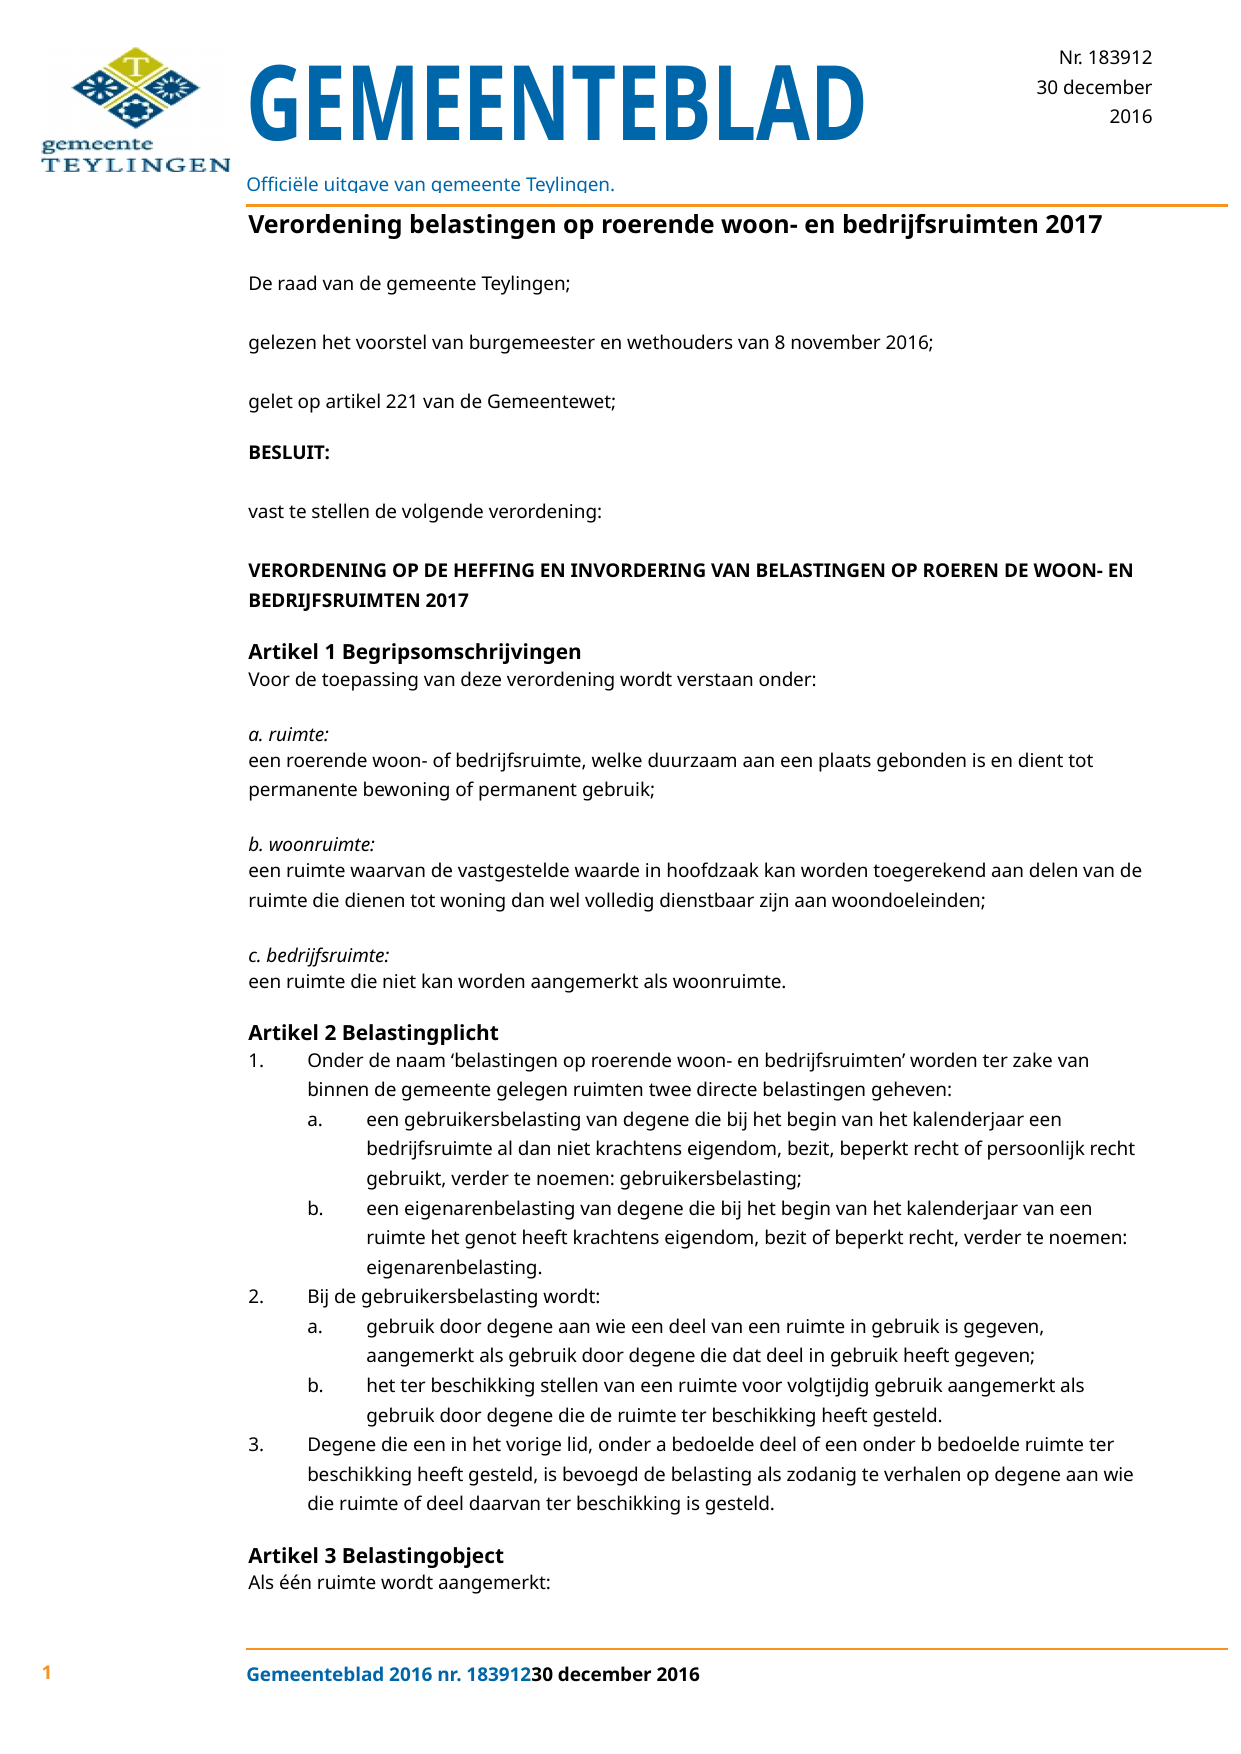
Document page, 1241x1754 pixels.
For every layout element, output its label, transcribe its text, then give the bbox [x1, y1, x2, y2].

text Voor de toepassing van deze verordening wordt verstaan onder: [248, 666, 1152, 691]
text Verordening belastingen op roerende woon- en bedrijfsruimten 2017 [248, 207, 1152, 241]
list gebruik door degene aan wie een deel van een ruimte in gebruik is gegeven, aangemerkt als gebruik door degene die dat deel in gebruik heeft gegeven; [307, 1313, 1152, 1368]
list het ter beschikking stellen van een ruimte voor volgtijdig gebruik aangemerkt als gebruik door degene die de ruimte ter beschikking heeft gesteld. [307, 1372, 1152, 1428]
list Onder de naam ‘belastingen op roerende woon- en bedrijfsruimten’ worden ter zake van binnen de gemeente gelegen ruimten twee directe belastingen geheven: [248, 1047, 1152, 1102]
text BESLUIT: [248, 439, 1152, 465]
text Artikel 1 Begripsomschrijvingen [248, 637, 1152, 666]
text De raad van de gemeente Teylingen; [248, 270, 1152, 296]
picture [41, 47, 231, 172]
text een roerende woon- of bedrijfsruimte, welke duurzaam aan een plaats gebonden is en dient tot permanente bewoning of permanent gebruik; [248, 747, 1152, 802]
text Artikel 3 Belastingobject [248, 1541, 1152, 1569]
text b. woonruimte: [248, 832, 1152, 857]
text Artikel 2 Belastingplicht [248, 1018, 1152, 1047]
text gelet op artikel 221 van de Gemeentewet; [248, 389, 1152, 414]
list Bij de gebruikersbelasting wordt: [248, 1283, 1152, 1309]
list een gebruikersbelasting van degene die bij het begin van het kalenderjaar een bedrijfsruimte al dan niet krachtens eigendom, bezit, beperkt recht of persoonlijk recht gebruikt, verder te noemen: gebruikersbelasting; [307, 1106, 1152, 1191]
text een ruimte waarvan de vastgestelde waarde in hoofdzaak kan worden toegerekend aan delen van de ruimte die dienen tot woning dan wel volledig dienstbaar zijn aan woondoeleinden; [248, 857, 1152, 913]
text c. bedrijfsruimte: [248, 942, 1152, 968]
text Als één ruimte wordt aangemerkt: [248, 1569, 1152, 1595]
text VERORDENING OP DE HEFFING EN INVORDERING VAN BELASTINGEN OP ROEREN DE WOON- EN BEDRIJFSRUIMTEN 2017 [248, 557, 1152, 613]
list Degene die een in het vorige lid, onder a bedoelde deel of een onder b bedoelde ruimte ter beschikking heeft gesteld, is bevoegd de belasting als zodanig te verhalen op degene aan wie die ruimte of deel daarvan ter beschikking is gesteld. [248, 1431, 1152, 1516]
text vast te stellen de volgende verordening: [248, 498, 1152, 524]
list een eigenarenbelasting van degene die bij het begin van het kalenderjaar van een ruimte het genot heeft krachtens eigendom, bezit of beperkt recht, verder te noemen: eigenarenbelasting. [307, 1195, 1152, 1280]
text een ruimte die niet kan worden aangemerkt als woonruimte. [248, 968, 1152, 994]
text gelezen het voorstel van burgemeester en wethouders van 8 november 2016; [248, 329, 1152, 355]
text a. ruimte: [248, 721, 1152, 747]
